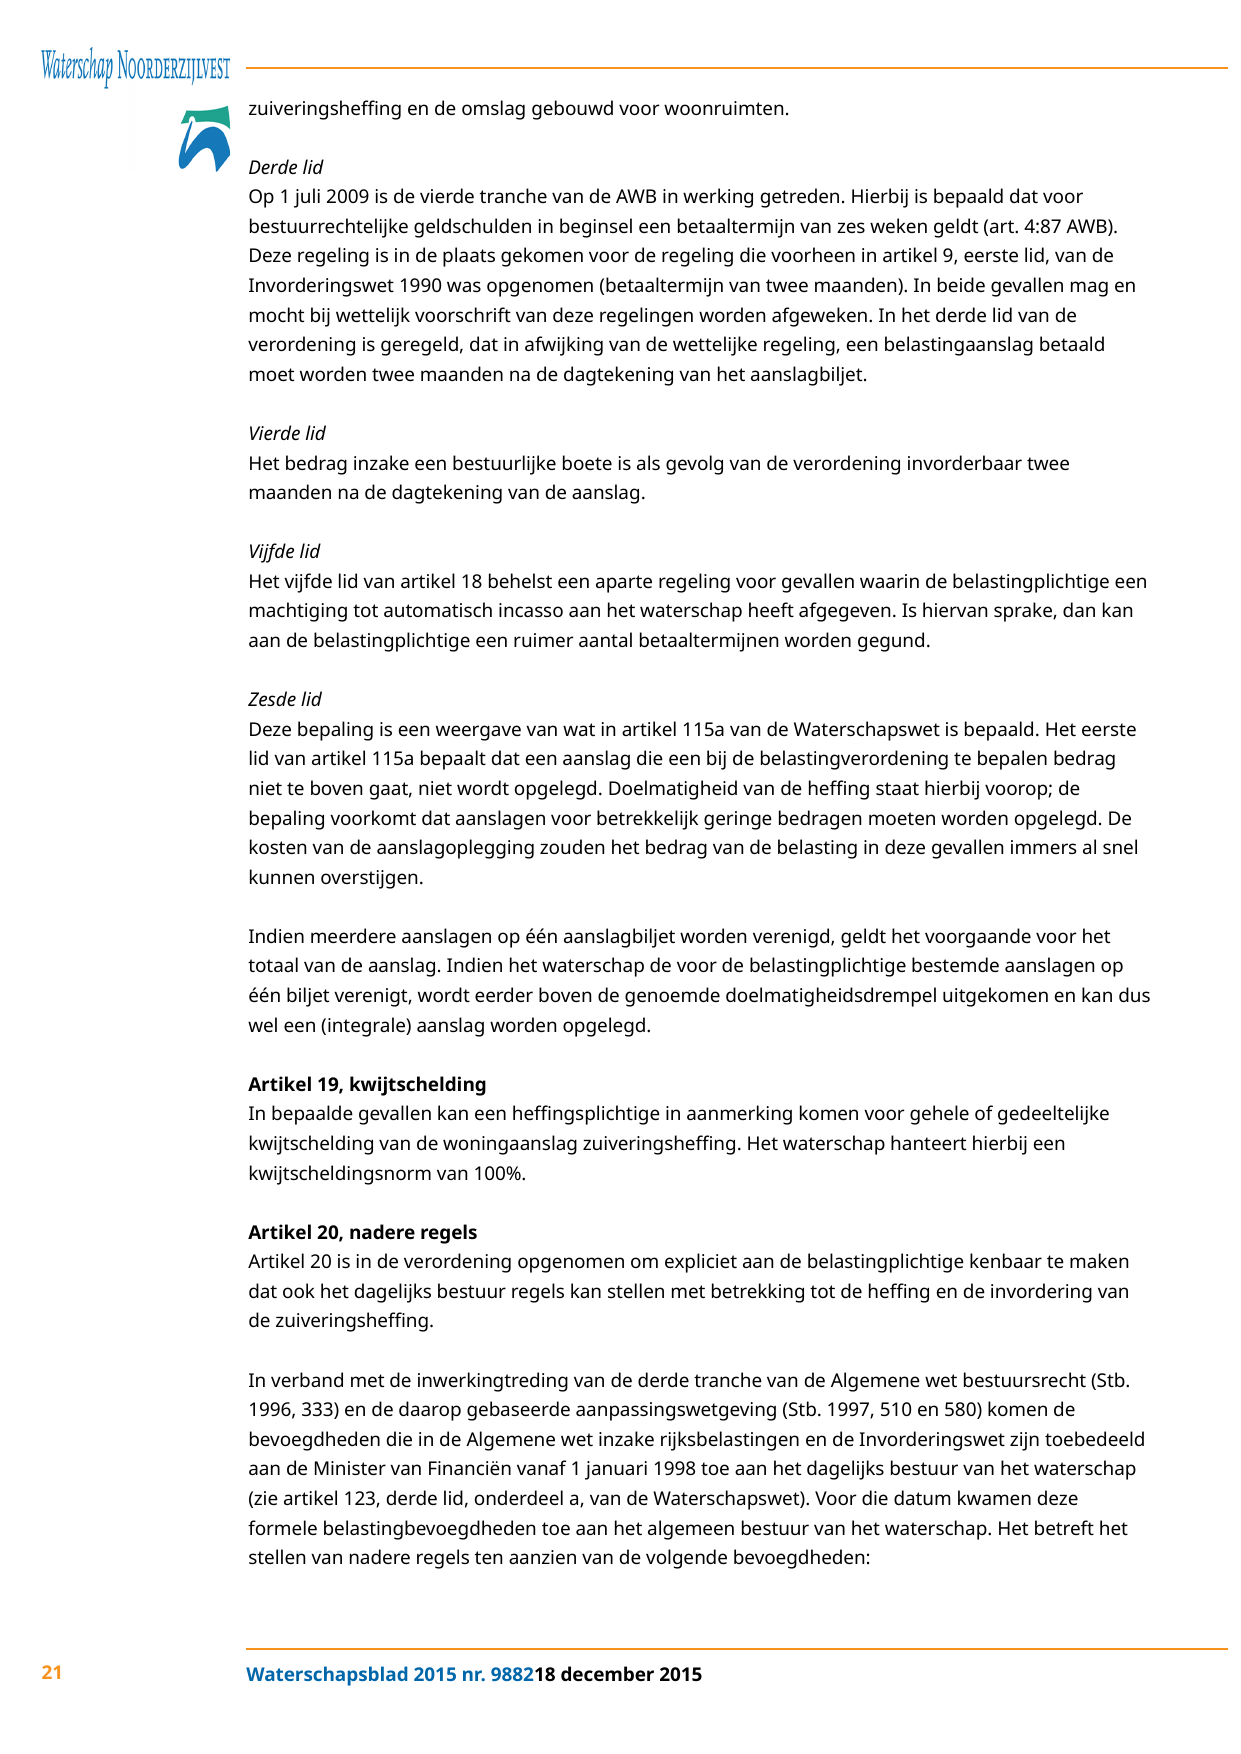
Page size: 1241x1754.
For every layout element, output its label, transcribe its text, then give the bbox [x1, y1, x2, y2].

text In bepaalde gevallen kan een heffingsplichtige in aanmerking komen voor gehele of gedeeltelijke kwijtschelding van de woningaanslag zuiveringsheffing. Het waterschap hanteert hierbij een kwijtscheldingsnorm van 100%. [248, 1101, 1152, 1186]
text Deze bepaling is een weergave van wat in artikel 115a van de Waterschapswet is bepaald. Het eerste lid van artikel 115a bepaalt dat een aanslag die een bij de belastingverordening te bepalen bedrag niet te boven gaat, niet wordt opgelegd. Doelmatigheid van de heffing staat hierbij voorop; de bepaling voorkomt dat aanslagen voor betrekkelijk geringe bedragen moeten worden opgelegd. De kosten van de aanslagoplegging zouden het bedrag van de belasting in deze gevallen immers al snel kunnen overstijgen. [248, 716, 1152, 890]
text Het bedrag inzake een bestuurlijke boete is als gevolg van de verordening invorderbaar twee maanden na de dagtekening van de aanslag. [248, 450, 1152, 505]
picture [41, 47, 231, 172]
text zuiveringsheffing en de omslag gebouwd voor woonruimten. [248, 95, 1152, 121]
text Artikel 20, nadere regels [248, 1219, 1152, 1245]
text Indien meerdere aanslagen op één aanslagbiljet worden verenigd, geldt het voorgaande voor het totaal van de aanslag. Indien het waterschap de voor de belastingplichtige bestemde aanslagen op één biljet verenigt, wordt eerder boven de genoemde doelmatigheidsdrempel uitgekomen en kan dus wel een (integrale) aanslag worden opgelegd. [248, 923, 1152, 1038]
text Derde lid [248, 154, 1152, 180]
text In verband met de inwerkingtreding van de derde tranche van de Algemene wet bestuursrecht (Stb. 1996, 333) en de daarop gebaseerde aanpassingswetgeving (Stb. 1997, 510 en 580) komen de bevoegdheden die in de Algemene wet inzake rijksbelastingen en de Invorderingswet zijn toebedeeld aan de Minister van Financiën vanaf 1 januari 1998 toe aan het dagelijks bestuur van het waterschap (zie artikel 123, derde lid, onderdeel a, van de Waterschapswet). Voor die datum kwamen deze formele belastingbevoegdheden toe aan het algemeen bestuur van het waterschap. Het betreft het stellen van nadere regels ten aanzien van de volgende bevoegdheden: [248, 1367, 1152, 1570]
text Vierde lid [248, 420, 1152, 446]
text Het vijfde lid van artikel 18 behelst een aparte regeling voor gevallen waarin de belastingplichtige een machtiging tot automatisch incasso aan het waterschap heeft afgegeven. Is hiervan sprake, dan kan aan de belastingplichtige een ruimer aantal betaaltermijnen worden gegund. [248, 568, 1152, 653]
text Op 1 juli 2009 is de vierde tranche van de AWB in werking getreden. Hierbij is bepaald dat voor bestuurrechtelijke geldschulden in beginsel een betaaltermijn van zes weken geldt (art. 4:87 AWB). Deze regeling is in de plaats gekomen voor de regeling die voorheen in artikel 9, eerste lid, van de Invorderingswet 1990 was opgenomen (betaaltermijn van twee maanden). In beide gevallen mag en mocht bij wettelijk voorschrift van deze regelingen worden afgeweken. In het derde lid van de verordening is geregeld, dat in afwijking van de wettelijke regeling, een belastingaanslag betaald moet worden twee maanden na de dagtekening van het aanslagbiljet. [248, 183, 1152, 387]
text Zesde lid [248, 686, 1152, 712]
text Artikel 19, kwijtschelding [248, 1071, 1152, 1097]
text Vijfde lid [248, 538, 1152, 564]
text Artikel 20 is in de verordening opgenomen om expliciet aan de belastingplichtige kenbaar te maken dat ook het dagelijks bestuur regels kan stellen met betrekking tot de heffing en de invordering van de zuiveringsheffing. [248, 1248, 1152, 1333]
